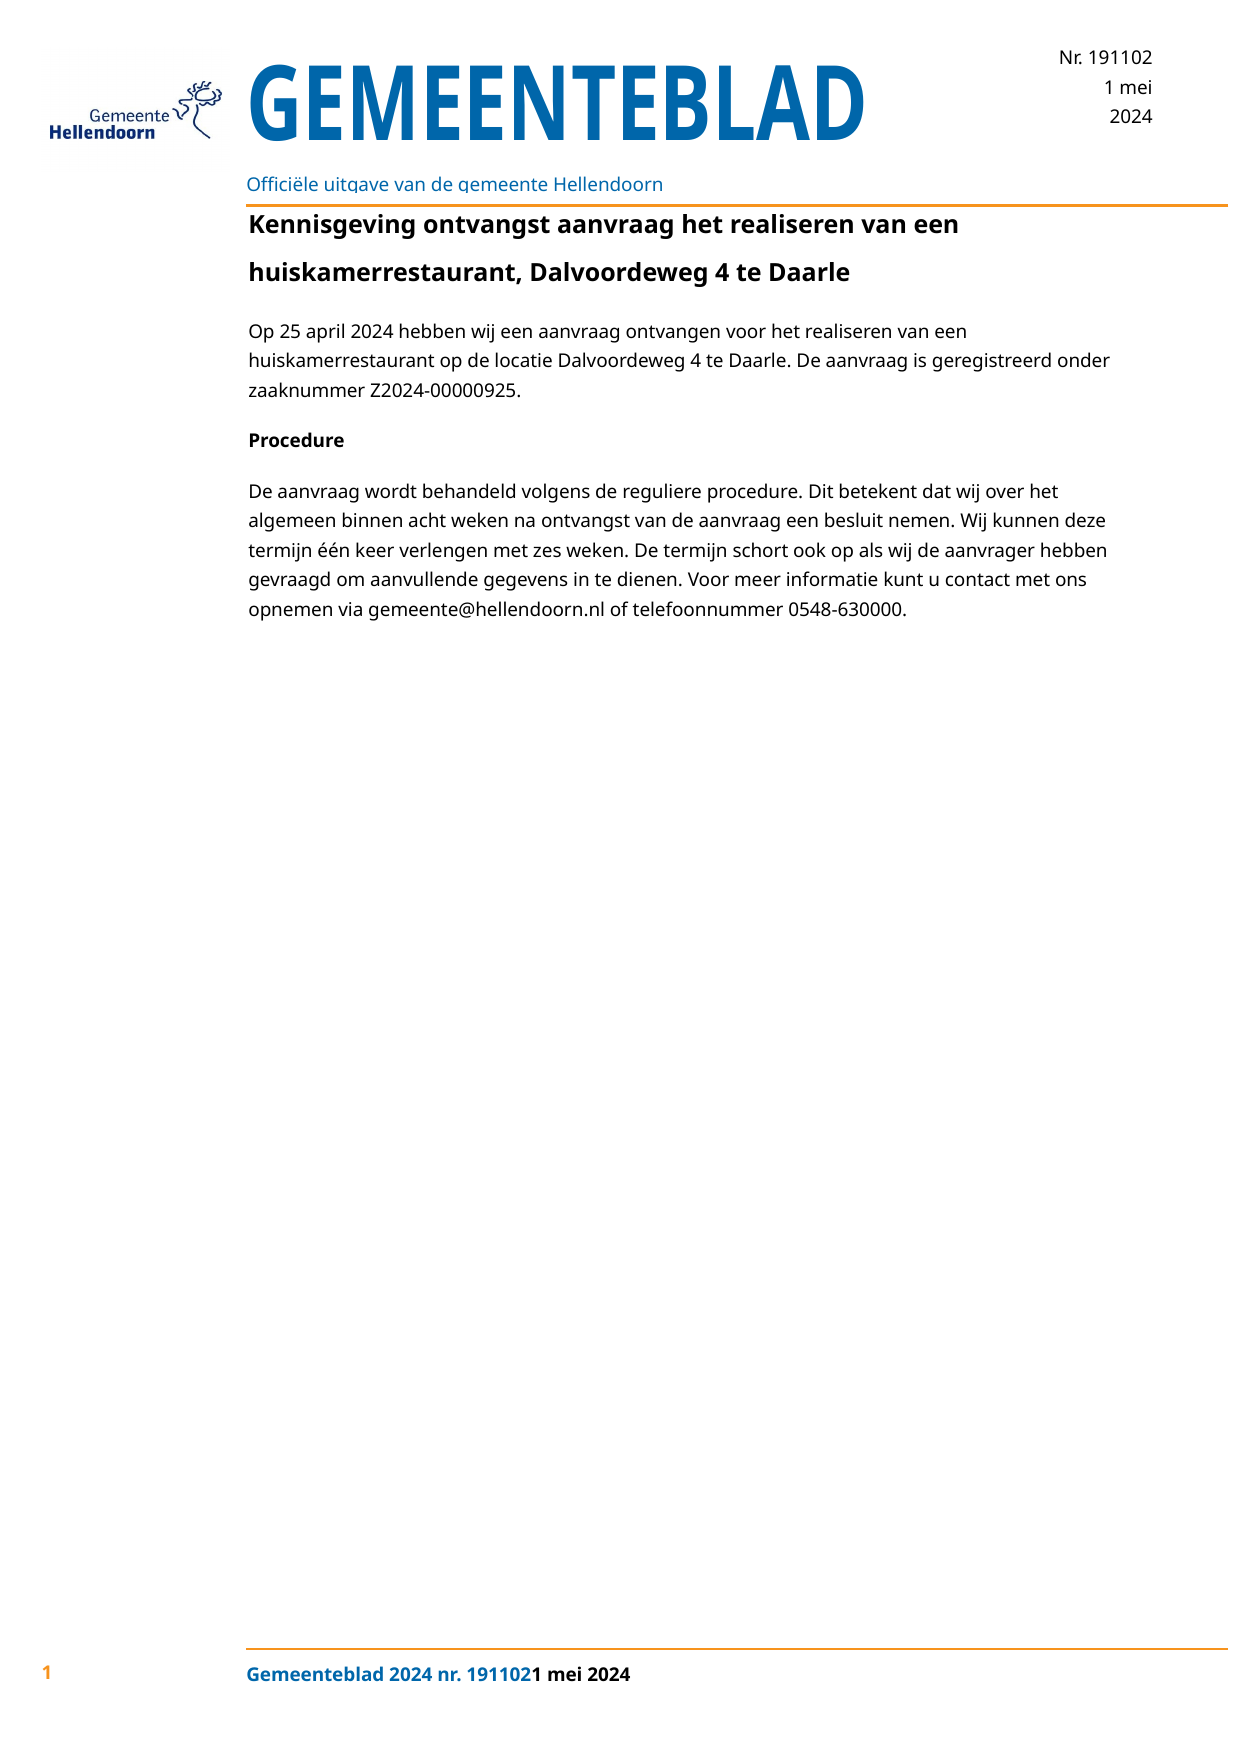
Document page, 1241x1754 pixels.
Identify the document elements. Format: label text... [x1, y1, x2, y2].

text Procedure [248, 427, 1152, 453]
text De aanvraag wordt behandeld volgens de reguliere procedure. Dit betekent dat wij over het algemeen binnen acht weken na ontvangst van de aanvraag een besluit nemen. Wij kunnen deze termijn één keer verlengen met zes weken. De termijn schort ook op als wij de aanvrager hebben gevraagd om aanvullende gegevens in te dienen. Voor meer informatie kunt u contact met ons opnemen via gemeente@hellendoorn.nl of telefoonnummer 0548-630000. [248, 478, 1152, 622]
text Kennisgeving ontvangst aanvraag het realiseren van een huiskamerrestaurant, Dalvoordeweg 4 te Daarle [248, 207, 1152, 288]
picture [41, 47, 231, 172]
text Op 25 april 2024 hebben wij een aanvraag ontvangen voor het realiseren van een huiskamerrestaurant op de locatie Dalvoordeweg 4 te Daarle. De aanvraag is geregistreerd onder zaaknummer Z2024-00000925. [248, 318, 1152, 403]
